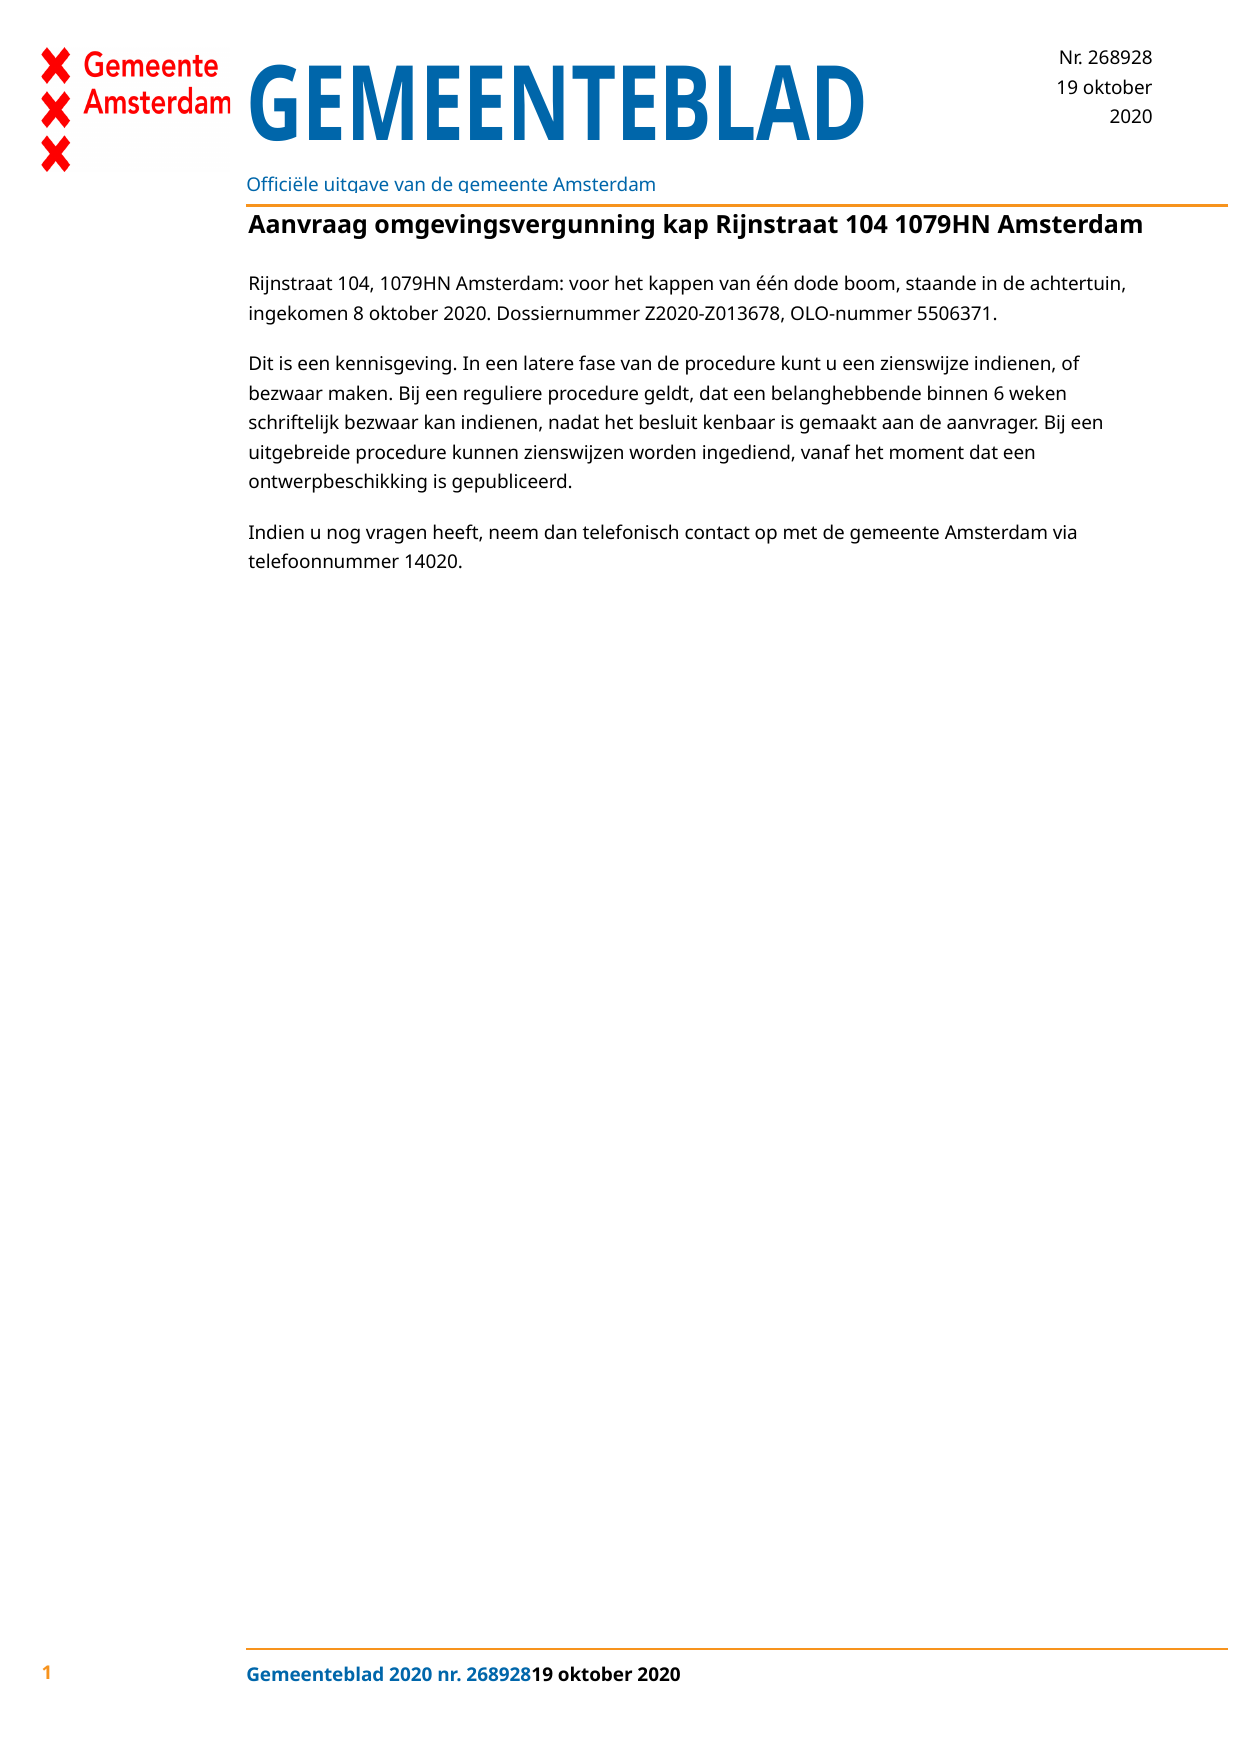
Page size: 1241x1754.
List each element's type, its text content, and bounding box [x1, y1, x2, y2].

text Dit is een kennisgeving. In een latere fase van de procedure kunt u een zienswijze indienen, of bezwaar maken. Bij een reguliere procedure geldt, dat een belanghebbende binnen 6 weken schriftelijk bezwaar kan indienen, nadat het besluit kenbaar is gemaakt aan de aanvrager. Bij een uitgebreide procedure kunnen zienswijzen worden ingediend, vanaf het moment dat een ontwerpbeschikking is gepubliceerd. [248, 350, 1152, 494]
picture [41, 47, 231, 172]
text Rijnstraat 104, 1079HN Amsterdam: voor het kappen van één dode boom, staande in de achtertuin, ingekomen 8 oktober 2020. Dossiernummer Z2020-Z013678, OLO-nummer 5506371. [248, 270, 1152, 326]
text Aanvraag omgevingsvergunning kap Rijnstraat 104 1079HN Amsterdam [248, 207, 1152, 241]
text Indien u nog vragen heeft, neem dan telefonisch contact op met de gemeente Amsterdam via telefoonnummer 14020. [248, 519, 1152, 574]
